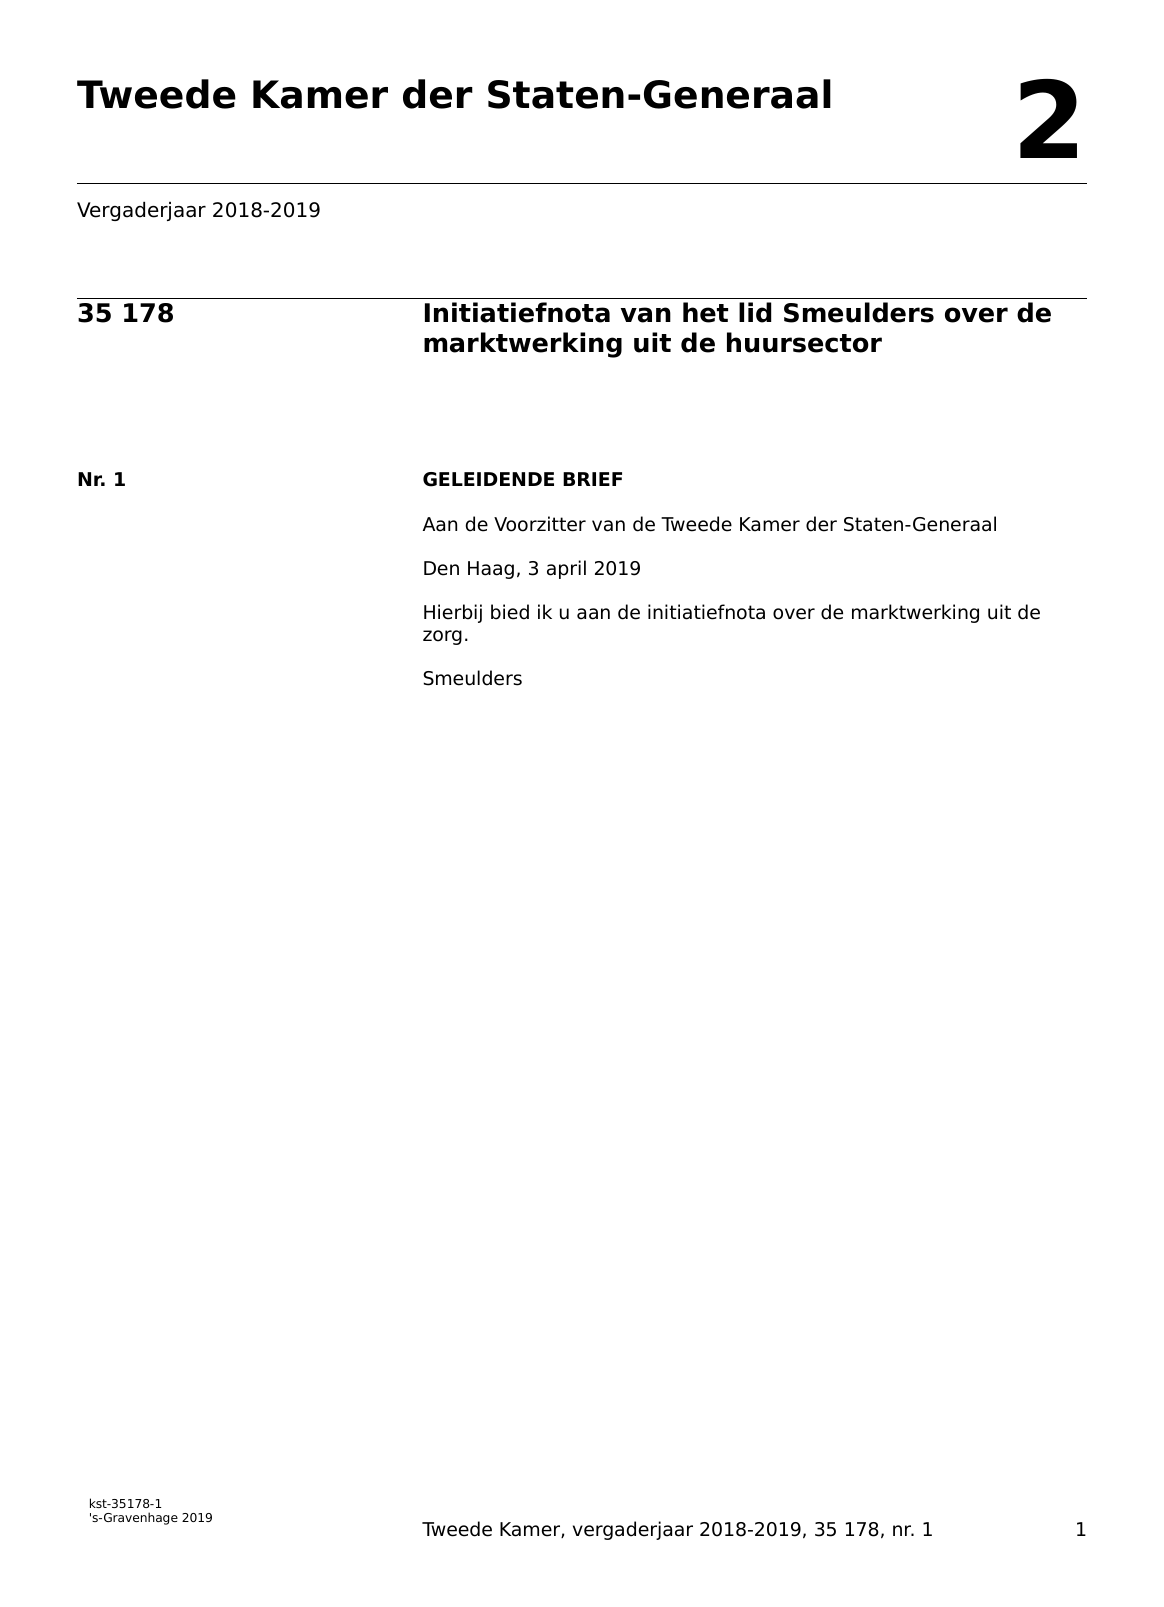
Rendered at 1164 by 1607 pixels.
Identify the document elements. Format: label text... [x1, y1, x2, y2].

subtitle 35 178 Initiatiefnota van het lid Smeulders over de marktwerking uit de huursector [77, 299, 1087, 358]
table_cell Vergaderjaar 2018-2019 [77, 184, 1087, 298]
text Aan de Voorzitter van de Tweede Kamer der Staten-Generaal [422, 513, 1087, 536]
subtitle Nr. 1 GELEIDENDE BRIEF [77, 469, 1087, 491]
text 's-Gravenhage 2019 [88, 1511, 323, 1525]
text Hierbij bied ik u aan de initiatiefnota over de marktwerking uit de zorg. [422, 602, 1087, 646]
table_header Tweede Kamer der Staten-Generaal [77, 59, 886, 183]
text Smeulders [422, 668, 1087, 690]
table_header 2 [886, 59, 1087, 183]
text kst-35178-1 [88, 1497, 323, 1511]
text Den Haag, 3 april 2019 [422, 558, 1087, 580]
